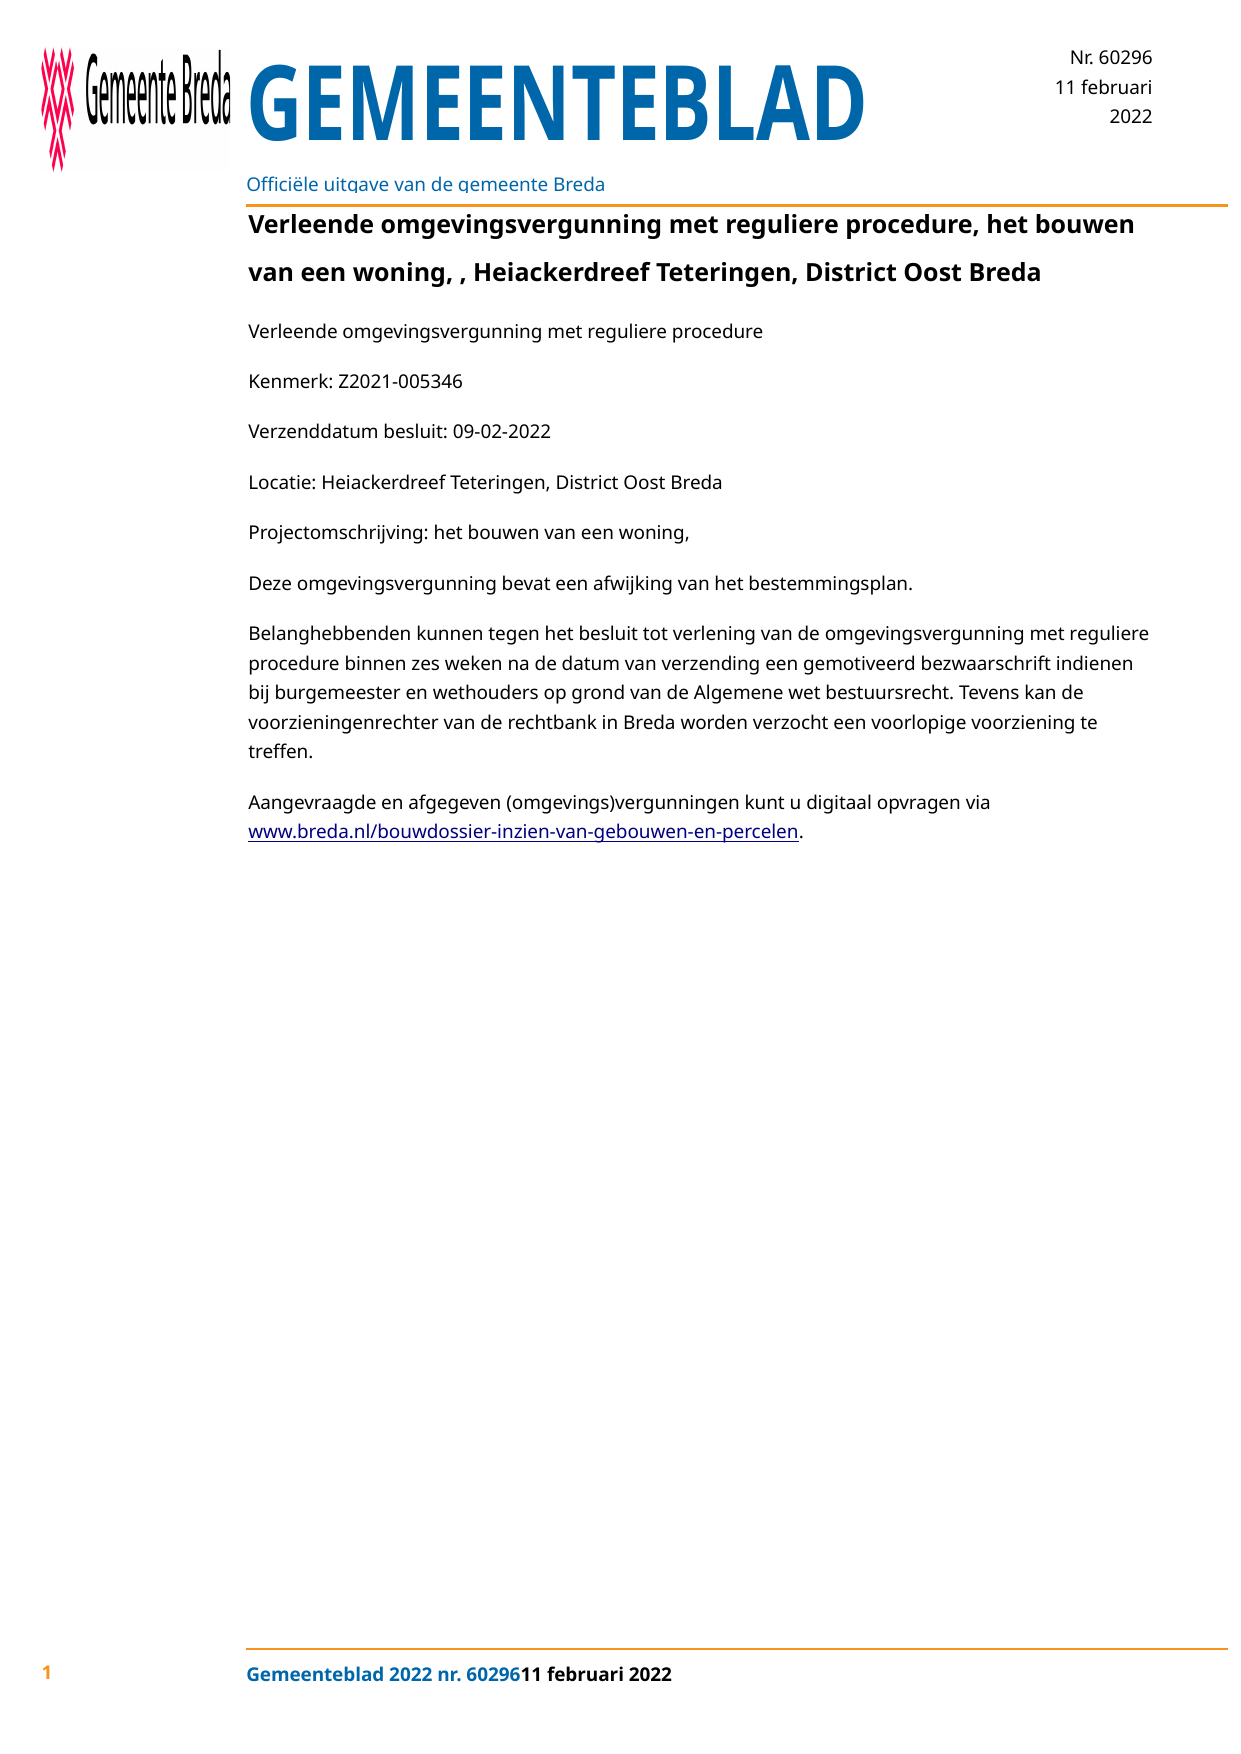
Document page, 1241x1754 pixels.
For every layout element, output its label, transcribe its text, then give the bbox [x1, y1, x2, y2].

text Verleende omgevingsvergunning met reguliere procedure [248, 318, 1152, 344]
text Kenmerk: Z2021-005346 [248, 368, 1152, 394]
text Belanghebbenden kunnen tegen het besluit tot verlening van de omgevingsvergunning met reguliere procedure binnen zes weken na de datum van verzending een gemotiveerd bezwaarschrift indienen bij burgemeester en wethouders op grond van de Algemene wet bestuursrecht. Tevens kan de voorzieningenrechter van de rechtbank in Breda worden verzocht een voorlopige voorziening te treffen. [248, 620, 1152, 764]
text Locatie: Heiackerdreef Teteringen, District Oost Breda [248, 469, 1152, 495]
text Aangevraagde en afgegeven (omgevings)vergunningen kunt u digitaal opvragen via www.breda.nl/bouwdossier-inzien-van-gebouwen-en-percelen. [248, 789, 1152, 844]
picture [41, 47, 231, 172]
text Projectomschrijving: het bouwen van een woning, [248, 519, 1152, 545]
text Deze omgevingsvergunning bevat een afwijking van het bestemmingsplan. [248, 570, 1152, 596]
text Verleende omgevingsvergunning met reguliere procedure, het bouwen van een woning, , Heiackerdreef Teteringen, District Oost Breda [248, 207, 1152, 288]
text Verzenddatum besluit: 09-02-2022 [248, 419, 1152, 444]
